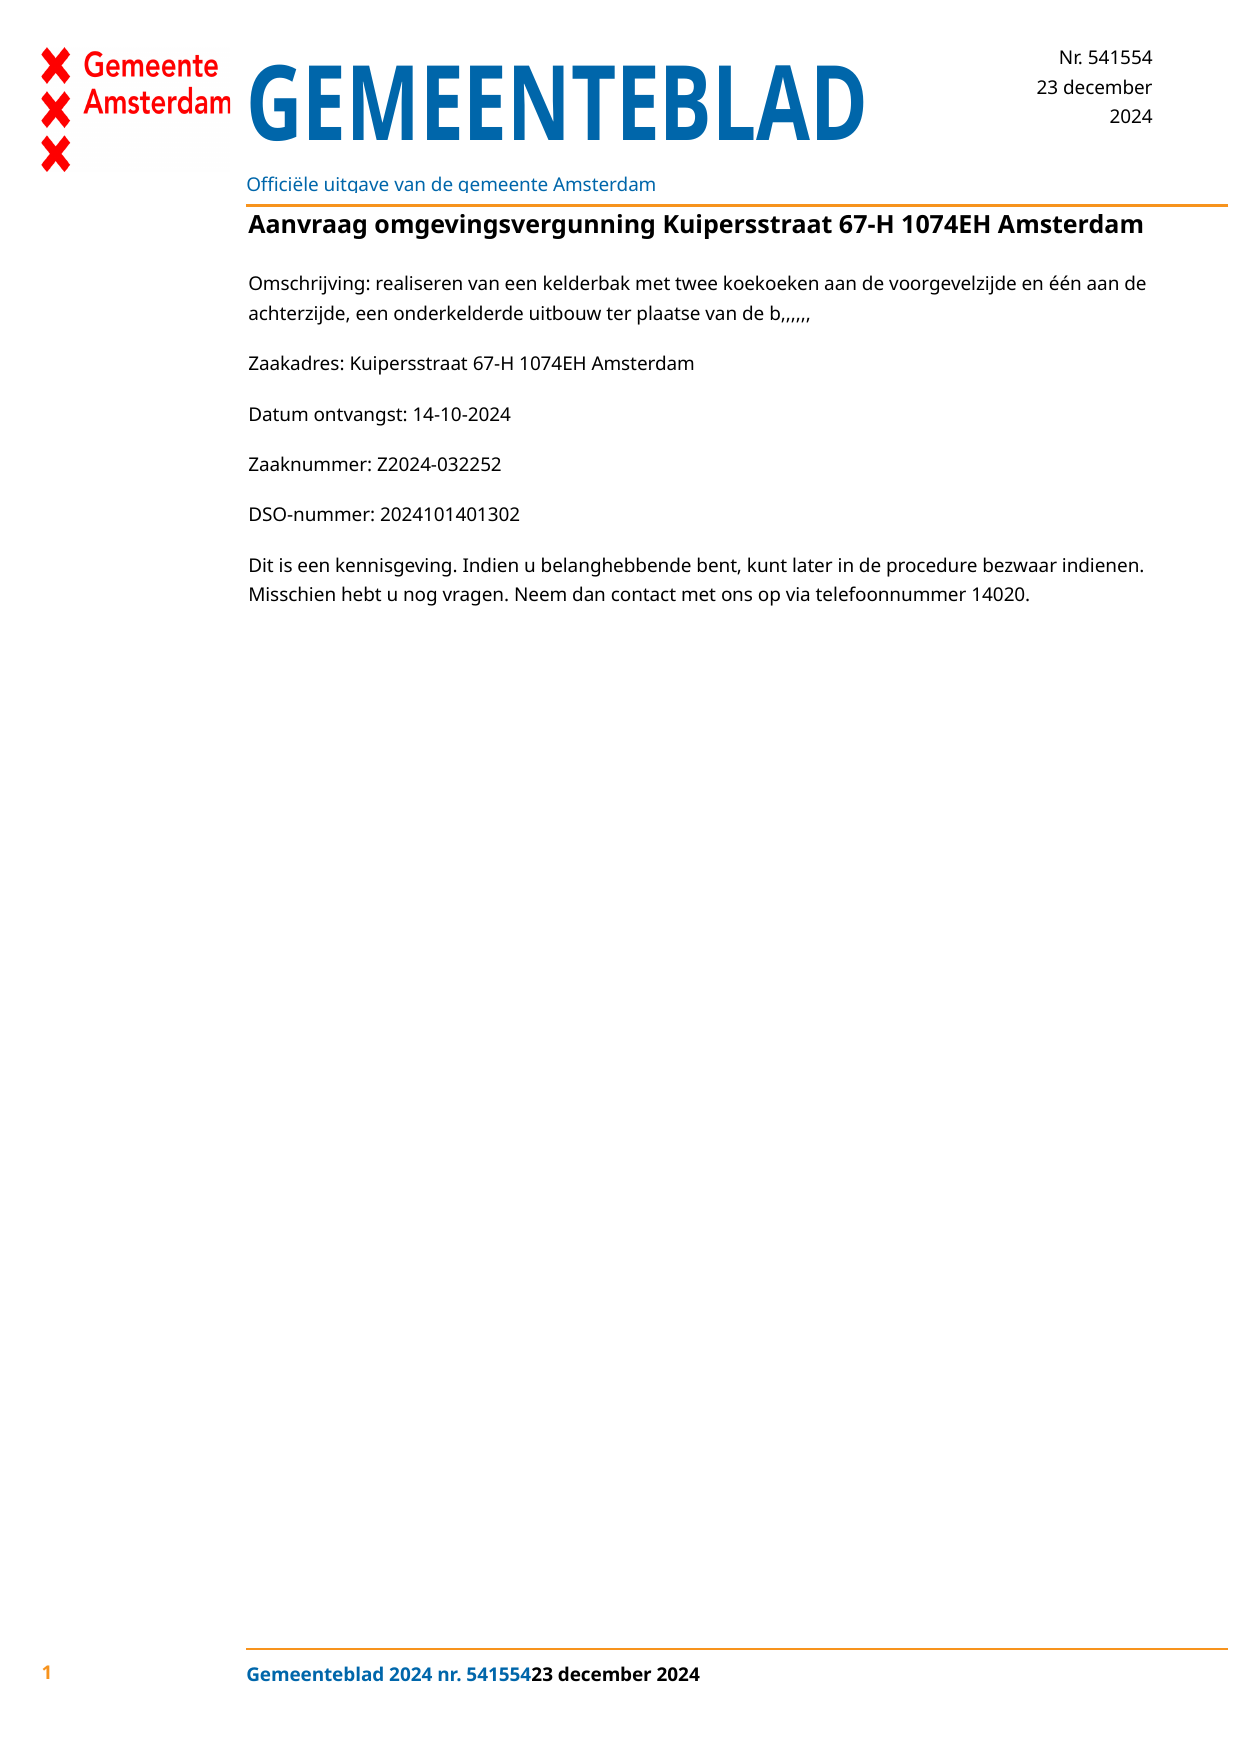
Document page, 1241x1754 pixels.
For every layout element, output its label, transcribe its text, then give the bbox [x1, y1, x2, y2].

text Datum ontvangst: 14-10-2024 [248, 401, 1152, 426]
text Zaaknummer: Z2024-032252 [248, 451, 1152, 477]
text Dit is een kennisgeving. Indien u belanghebbende bent, kunt later in de procedure bezwaar indienen. Misschien hebt u nog vragen. Neem dan contact met ons op via telefoonnummer 14020. [248, 552, 1152, 607]
text Omschrijving: realiseren van een kelderbak met twee koekoeken aan de voorgevelzijde en één aan de achterzijde, een onderkelderde uitbouw ter plaatse van de b,,,,,, [248, 270, 1152, 326]
text Zaakadres: Kuipersstraat 67-H 1074EH Amsterdam [248, 350, 1152, 376]
picture [41, 47, 231, 172]
text Aanvraag omgevingsvergunning Kuipersstraat 67-H 1074EH Amsterdam [248, 207, 1152, 241]
text DSO-nummer: 2024101401302 [248, 502, 1152, 527]
